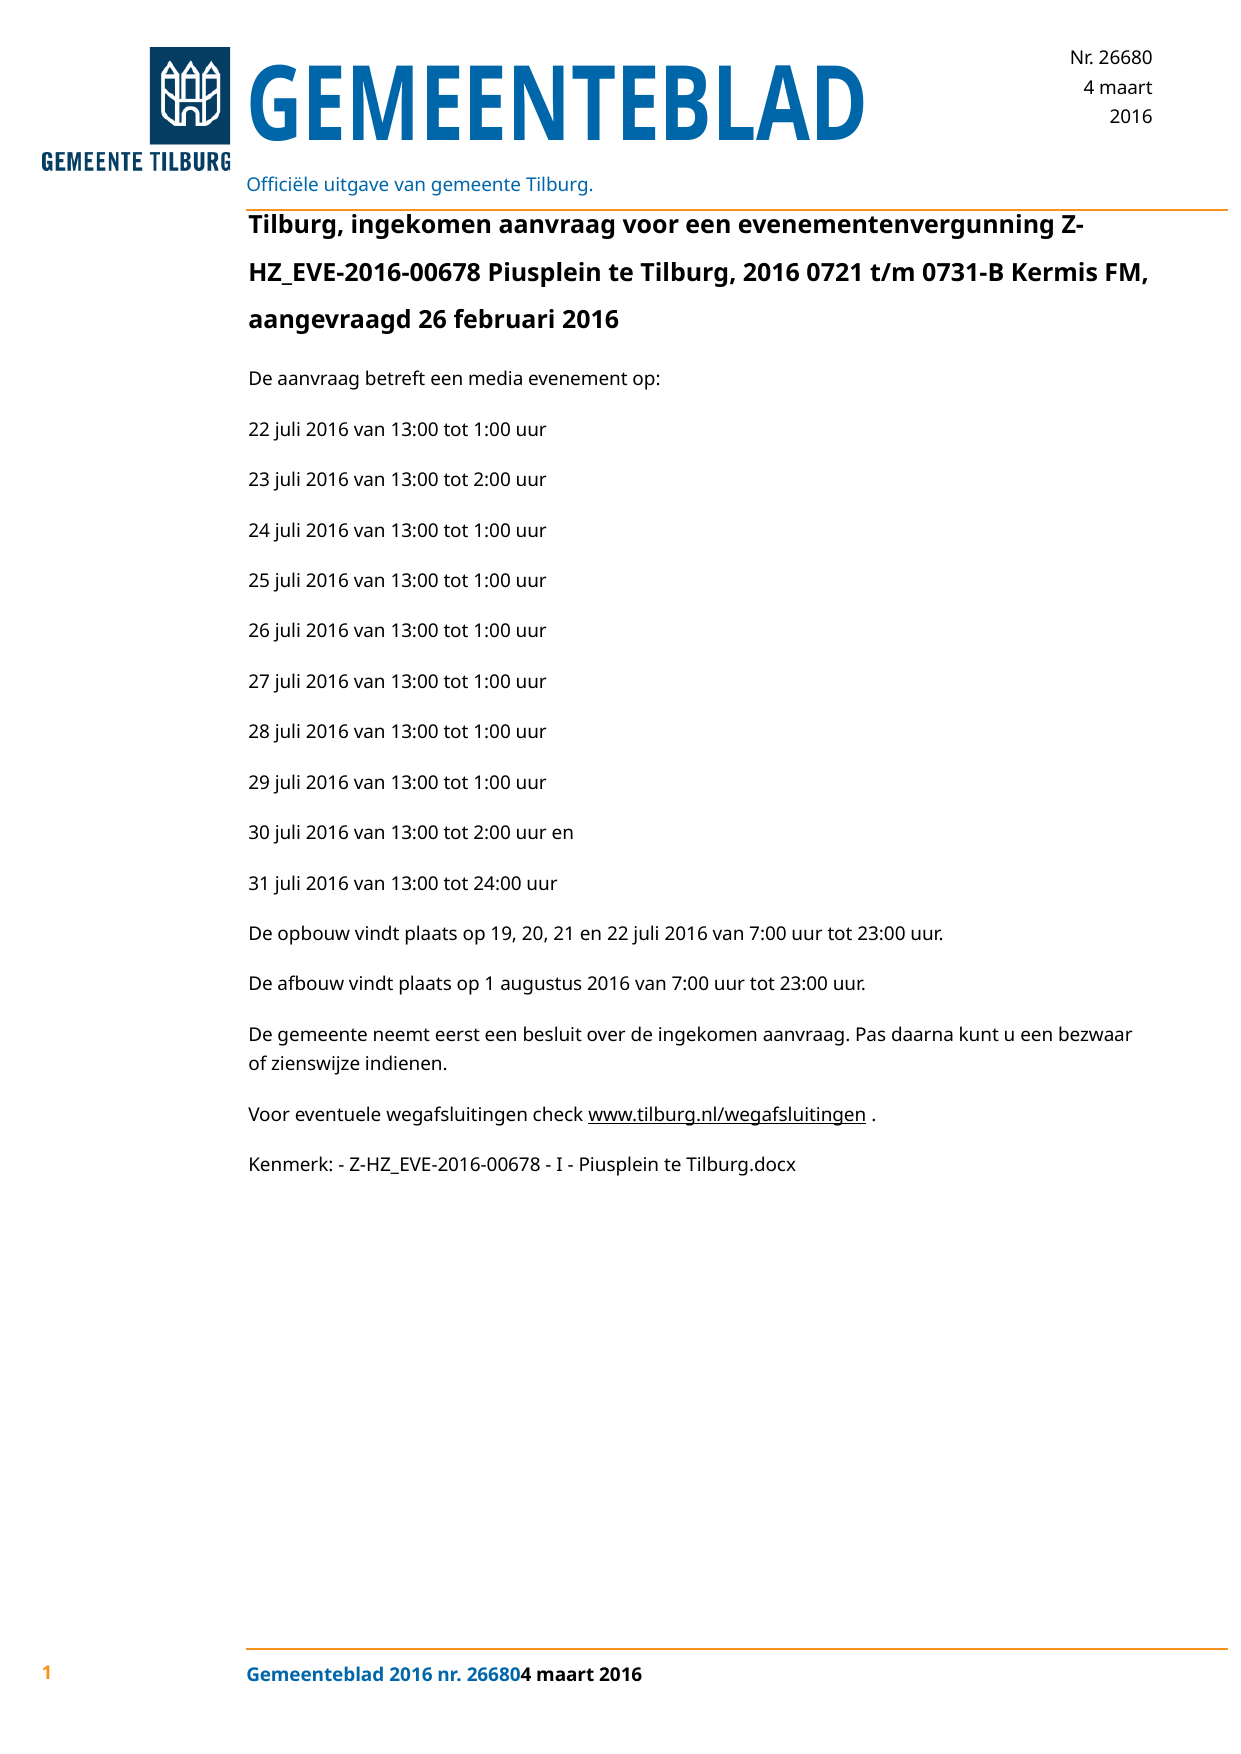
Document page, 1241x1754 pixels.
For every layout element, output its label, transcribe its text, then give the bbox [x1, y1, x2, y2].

text De gemeente neemt eerst een besluit over de ingekomen aanvraag. Pas daarna kunt u een bezwaar of zienswijze indienen. [248, 1021, 1152, 1076]
text Tilburg, ingekomen aanvraag voor een evenementenvergunning Z-HZ_EVE-2016-00678 Piusplein te Tilburg, 2016 0721 t/m 0731-B Kermis FM, aangevraagd 26 februari 2016 [248, 211, 1152, 336]
text 24 juli 2016 van 13:00 tot 1:00 uur [248, 517, 1152, 542]
text 25 juli 2016 van 13:00 tot 1:00 uur [248, 567, 1152, 593]
text Kenmerk: - Z-HZ_EVE-2016-00678 - I - Piusplein te Tilburg.docx [248, 1151, 1152, 1177]
text De aanvraag betreft een media evenement op: [248, 366, 1152, 391]
text 26 juli 2016 van 13:00 tot 1:00 uur [248, 618, 1152, 643]
text 23 juli 2016 van 13:00 tot 2:00 uur [248, 466, 1152, 492]
text De opbouw vindt plaats op 19, 20, 21 en 22 juli 2016 van 7:00 uur tot 23:00 uur. [248, 920, 1152, 946]
text 28 juli 2016 van 13:00 tot 1:00 uur [248, 718, 1152, 744]
text 31 juli 2016 van 13:00 tot 24:00 uur [248, 870, 1152, 895]
text 22 juli 2016 van 13:00 tot 1:00 uur [248, 416, 1152, 442]
text Voor eventuele wegafsluitingen check www.tilburg.nl/wegafsluitingen . [248, 1101, 1152, 1127]
text 27 juli 2016 van 13:00 tot 1:00 uur [248, 668, 1152, 694]
text De afbouw vindt plaats op 1 augustus 2016 van 7:00 uur tot 23:00 uur. [248, 971, 1152, 996]
picture [41, 47, 231, 172]
text 30 juli 2016 van 13:00 tot 2:00 uur en [248, 819, 1152, 845]
text 29 juli 2016 van 13:00 tot 1:00 uur [248, 769, 1152, 794]
